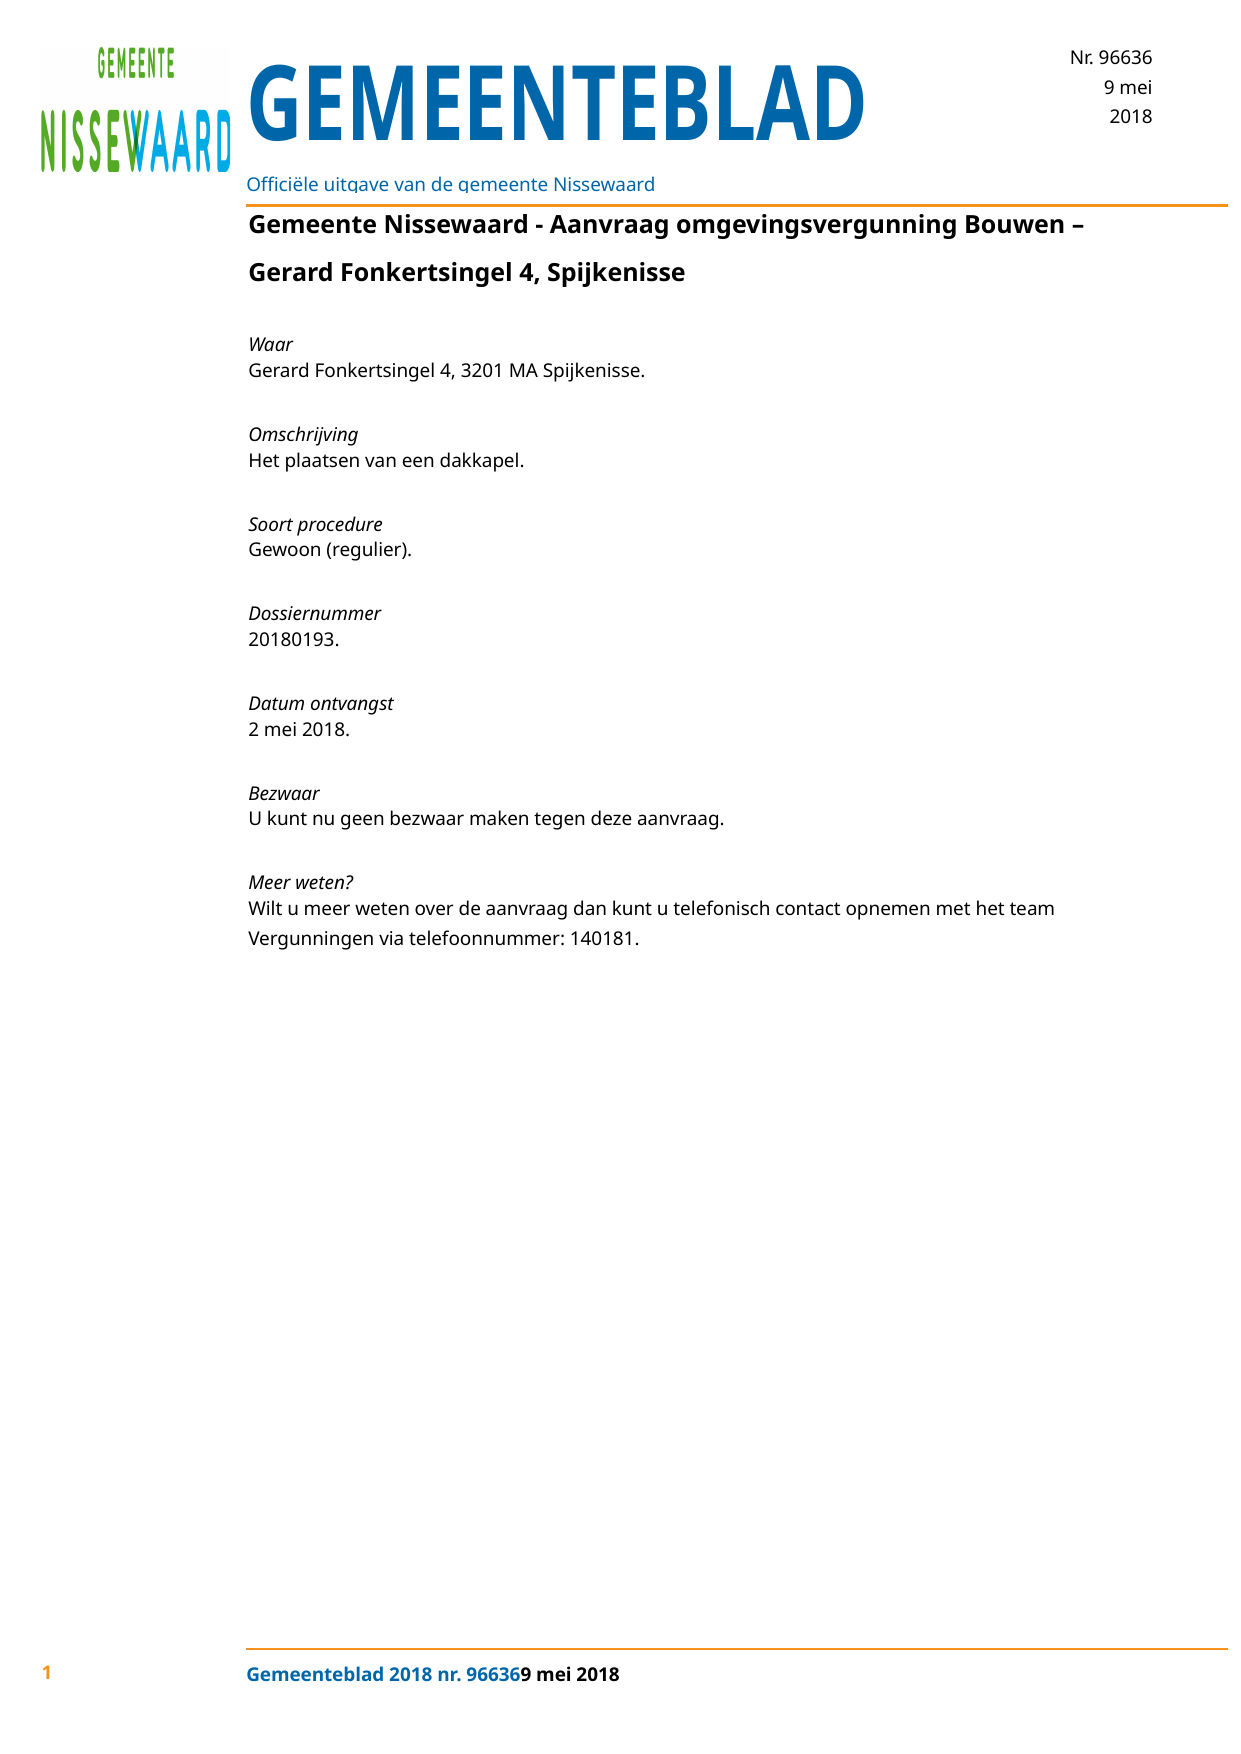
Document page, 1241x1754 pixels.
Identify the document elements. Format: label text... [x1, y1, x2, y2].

text Gewoon (regulier). [248, 537, 1152, 562]
picture [200, 151, 206, 172]
text Bezwaar [248, 780, 1152, 806]
text 20180193. [248, 626, 1152, 652]
text Wilt u meer weten over de aanvraag dan kunt u telefonisch contact opnemen met het team Vergunningen via telefoonnummer: 140181. [248, 895, 1152, 951]
text Gerard Fonkertsingel 4, 3201 MA Spijkenisse. [248, 357, 1152, 383]
picture [41, 47, 231, 172]
text Het plaatsen van een dakkapel. [248, 447, 1152, 473]
text Gemeente Nissewaard - Aanvraag omgevingsvergunning Bouwen – Gerard Fonkertsingel 4, Spijkenisse [248, 207, 1152, 288]
picture [176, 157, 187, 172]
text Meer weten? [248, 869, 1152, 895]
text Dossiernummer [248, 601, 1152, 626]
picture [154, 157, 165, 172]
text Datum ontvangst [248, 690, 1152, 716]
picture [222, 122, 227, 160]
text Omschrijving [248, 421, 1152, 447]
picture [201, 122, 206, 138]
text Soort procedure [248, 511, 1152, 537]
text Waar [248, 331, 1152, 357]
text U kunt nu geen bezwaar maken tegen deze aanvraag. [248, 806, 1152, 831]
text 2 mei 2018. [248, 716, 1152, 742]
